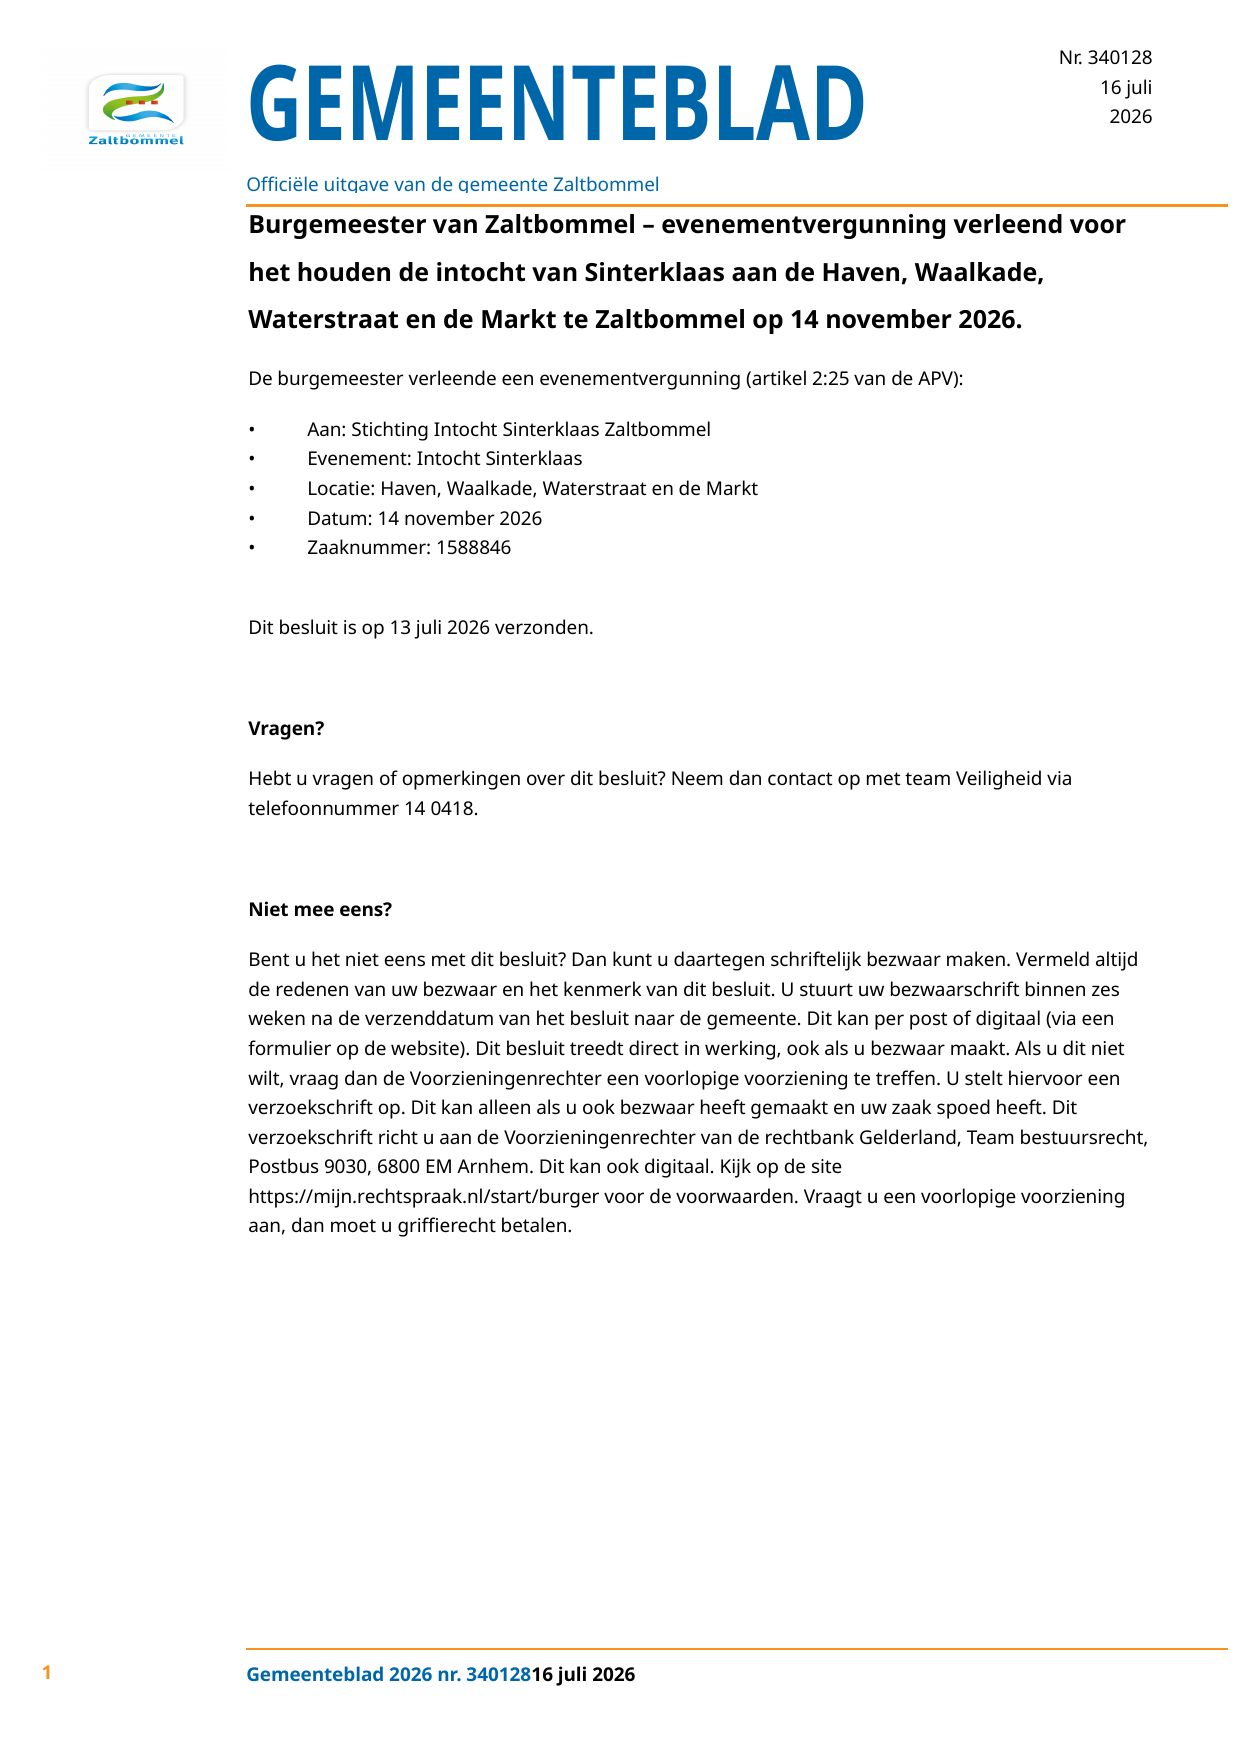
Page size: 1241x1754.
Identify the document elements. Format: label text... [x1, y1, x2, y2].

text Hebt u vragen of opmerkingen over dit besluit? Neem dan contact op met team Veiligheid via telefoonnummer 14 0418. [248, 766, 1152, 821]
list Locatie: Haven, Waalkade, Waterstraat en de Markt [248, 475, 1152, 501]
text Vragen? [248, 715, 1152, 741]
text Burgemeester van Zaltbommel – evenementvergunning verleend voor het houden de intocht van Sinterklaas aan de Haven, Waalkade, Waterstraat en de Markt te Zaltbommel op 14 november 2026. [248, 207, 1152, 336]
text Dit besluit is op 13 juli 2026 verzonden. [248, 614, 1152, 640]
picture [41, 47, 231, 172]
text Bent u het niet eens met dit besluit? Dan kunt u daartegen schriftelijk bezwaar maken. Vermeld altijd de redenen van uw bezwaar en het kenmerk van dit besluit. U stuurt uw bezwaarschrift binnen zes weken na de verzenddatum van het besluit naar de gemeente. Dit kan per post of digitaal (via een formulier op de website). Dit besluit treedt direct in werking, ook als u bezwaar maakt. Als u dit niet wilt, vraag dan de Voorzieningenrechter een voorlopige voorziening te treffen. U stelt hiervoor een verzoekschrift op. Dit kan alleen als u ook bezwaar heeft gemaakt en uw zaak spoed heeft. Dit verzoekschrift richt u aan de Voorzieningenrechter van de rechtbank Gelderland, Team bestuursrecht, Postbus 9030, 6800 EM Arnhem. Dit kan ook digitaal. Kijk op de site https://mijn.rechtspraak.nl/start/burger voor de voorwaarden. Vraagt u een voorlopige voorziening aan, dan moet u griffierecht betalen. [248, 946, 1152, 1238]
list Zaaknummer: 1588846 [248, 534, 1152, 560]
list Evenement: Intocht Sinterklaas [248, 446, 1152, 471]
text De burgemeester verleende een evenementvergunning (artikel 2:25 van de APV): [248, 366, 1152, 391]
text Niet mee eens? [248, 896, 1152, 922]
list Aan: Stichting Intocht Sinterklaas Zaltbommel [248, 416, 1152, 442]
list Datum: 14 november 2026 [248, 505, 1152, 530]
